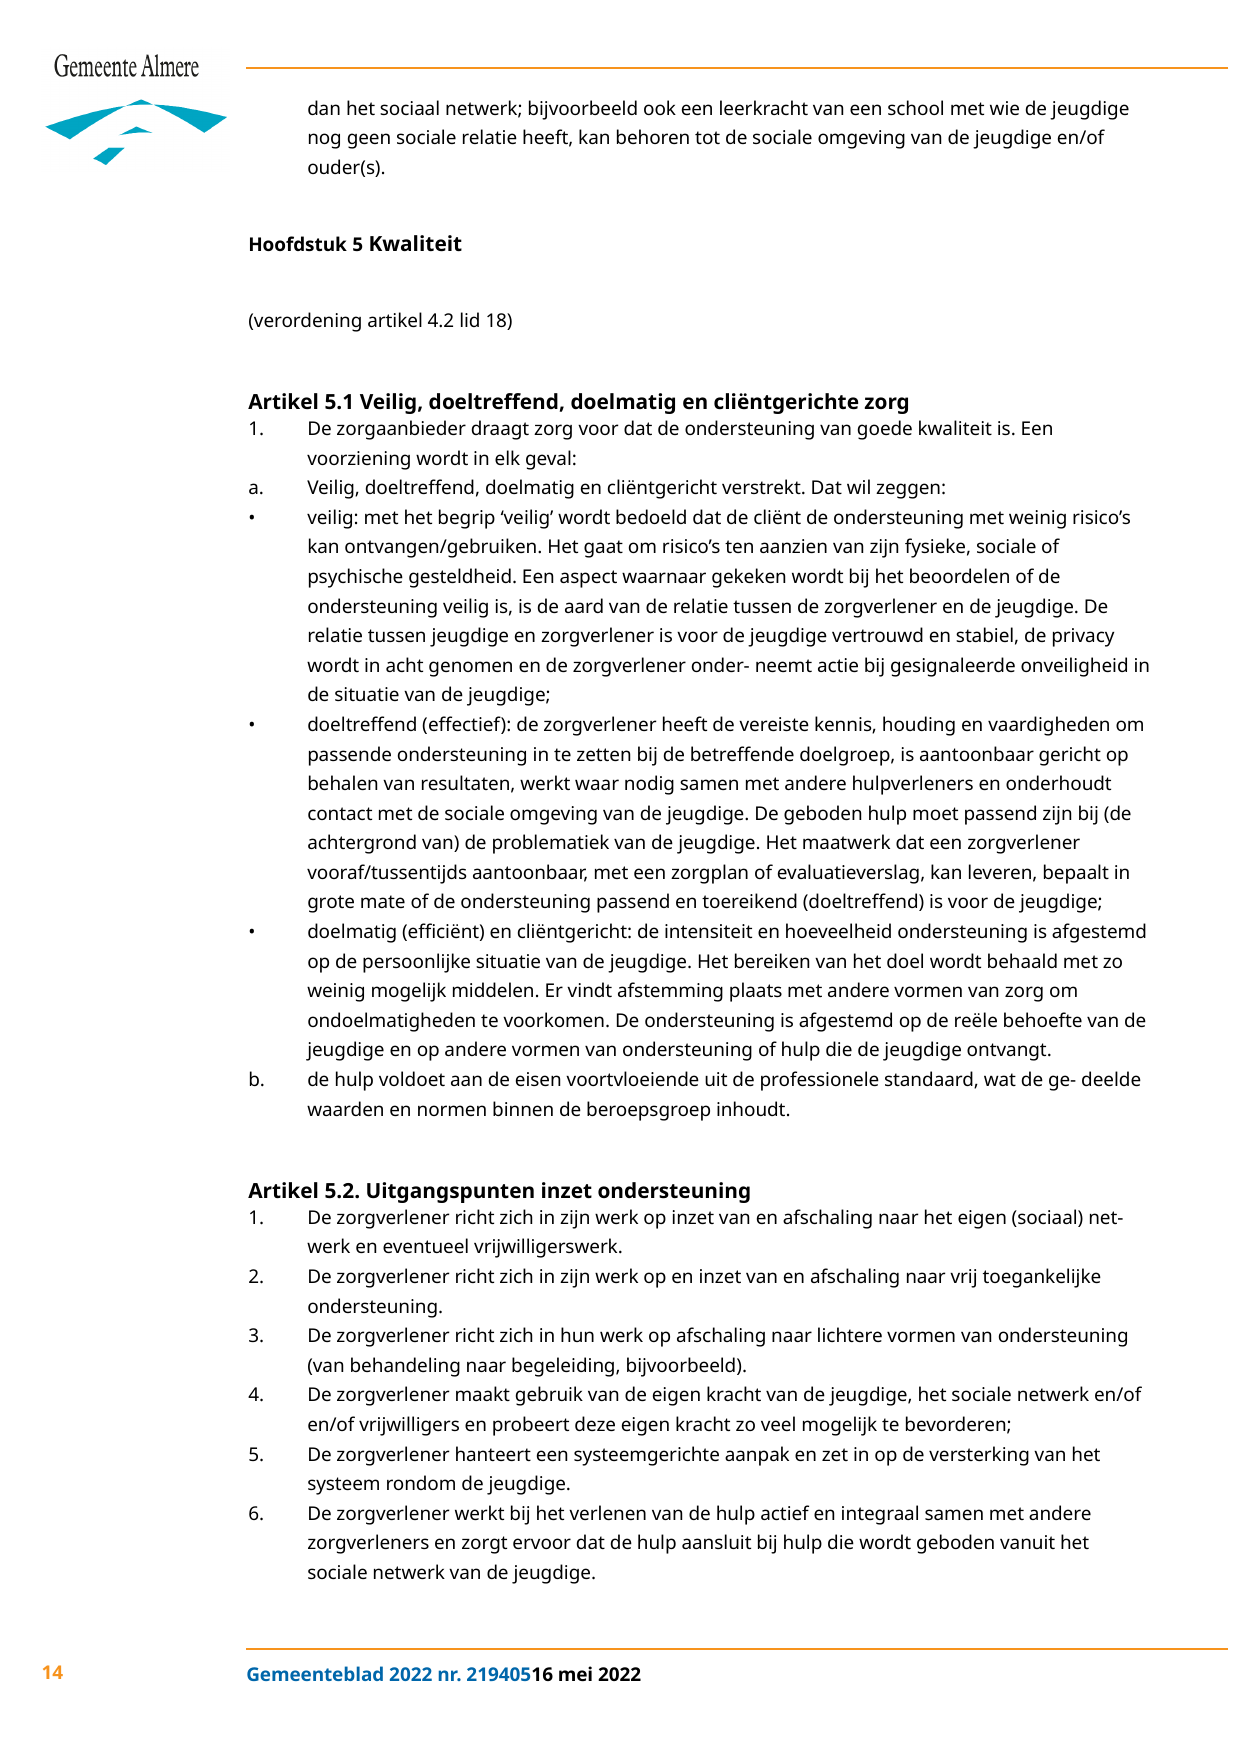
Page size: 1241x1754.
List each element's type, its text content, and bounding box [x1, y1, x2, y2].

list De zorgverlener richt zich in zijn werk op en inzet van en afschaling naar vrij toegankelijke ondersteuning. [248, 1263, 1152, 1319]
text Artikel 5.2. Uitgangspunten inzet ondersteuning [248, 1176, 1152, 1204]
picture [41, 47, 231, 172]
list De zorgverlener richt zich in zijn werk op inzet van en afschaling naar het eigen (sociaal) net- werk en eventueel vrijwilligerswerk. [248, 1204, 1152, 1259]
text (verordening artikel 4.2 lid 18) [248, 307, 1152, 333]
list veilig: met het begrip ‘veilig’ wordt bedoeld dat de cliënt de ondersteuning met weinig risico’s kan ontvangen/gebruiken. Het gaat om risico’s ten aanzien van zijn fysieke, sociale of psychische gesteldheid. Een aspect waarnaar gekeken wordt bij het beoordelen of de ondersteuning veilig is, is de aard van de relatie tussen de zorgverlener en de jeugdige. De relatie tussen jeugdige en zorgverlener is voor de jeugdige vertrouwd en stabiel, de privacy wordt in acht genomen en de zorgverlener onder- neemt actie bij gesignaleerde onveiligheid in de situatie van de jeugdige; [248, 504, 1152, 707]
list doelmatig (efficiënt) en cliëntgericht: de intensiteit en hoeveelheid ondersteuning is afgestemd op de persoonlijke situatie van de jeugdige. Het bereiken van het doel wordt behaald met zo weinig mogelijk middelen. Er vindt afstemming plaats met andere vormen van zorg om ondoelmatigheden te voorkomen. De ondersteuning is afgestemd op de reële behoefte van de jeugdige en op andere vormen van ondersteuning of hulp die de jeugdige ontvangt. [248, 918, 1152, 1062]
list Veilig, doeltreffend, doelmatig en cliëntgericht verstrekt. Dat wil zeggen: [248, 474, 1152, 500]
list De zorgverlener maakt gebruik van de eigen kracht van de jeugdige, het sociale netwerk en/of en/of vrijwilligers en probeert deze eigen kracht zo veel mogelijk te bevorderen; [248, 1382, 1152, 1437]
list dan het sociaal netwerk; bijvoorbeeld ook een leerkracht van een school met wie de jeugdige nog geen sociale relatie heeft, kan behoren tot de sociale omgeving van de jeugdige en/of ouder(s). [248, 95, 1152, 180]
text Hoofdstuk 5 Kwaliteit [248, 229, 1152, 258]
list doeltreffend (effectief): de zorgverlener heeft de vereiste kennis, houding en vaardigheden om passende ondersteuning in te zetten bij de betreffende doelgroep, is aantoonbaar gericht op behalen van resultaten, werkt waar nodig samen met andere hulpverleners en onderhoudt contact met de sociale omgeving van de jeugdige. De geboden hulp moet passend zijn bij (de achtergrond van) de problematiek van de jeugdige. Het maatwerk dat een zorgverlener vooraf/tussentijds aantoonbaar, met een zorgplan of evaluatieverslag, kan leveren, bepaalt in grote mate of de ondersteuning passend en toereikend (doeltreffend) is voor de jeugdige; [248, 711, 1152, 914]
list De zorgverlener hanteert een systeemgerichte aanpak en zet in op de versterking van het systeem rondom de jeugdige. [248, 1441, 1152, 1496]
list De zorgverlener richt zich in hun werk op afschaling naar lichtere vormen van ondersteuning (van behandeling naar begeleiding, bijvoorbeeld). [248, 1322, 1152, 1378]
list De zorgaanbieder draagt zorg voor dat de ondersteuning van goede kwaliteit is. Een voorziening wordt in elk geval: [248, 415, 1152, 471]
text Artikel 5.1 Veilig, doeltreffend, doelmatig en cliëntgerichte zorg [248, 387, 1152, 415]
list De zorgverlener werkt bij het verlenen van de hulp actief en integraal samen met andere zorgverleners en zorgt ervoor dat de hulp aansluit bij hulp die wordt geboden vanuit het sociale netwerk van de jeugdige. [248, 1500, 1152, 1585]
list de hulp voldoet aan de eisen voortvloeiende uit de professionele standaard, wat de ge- deelde waarden en normen binnen de beroepsgroep inhoudt. [248, 1066, 1152, 1121]
